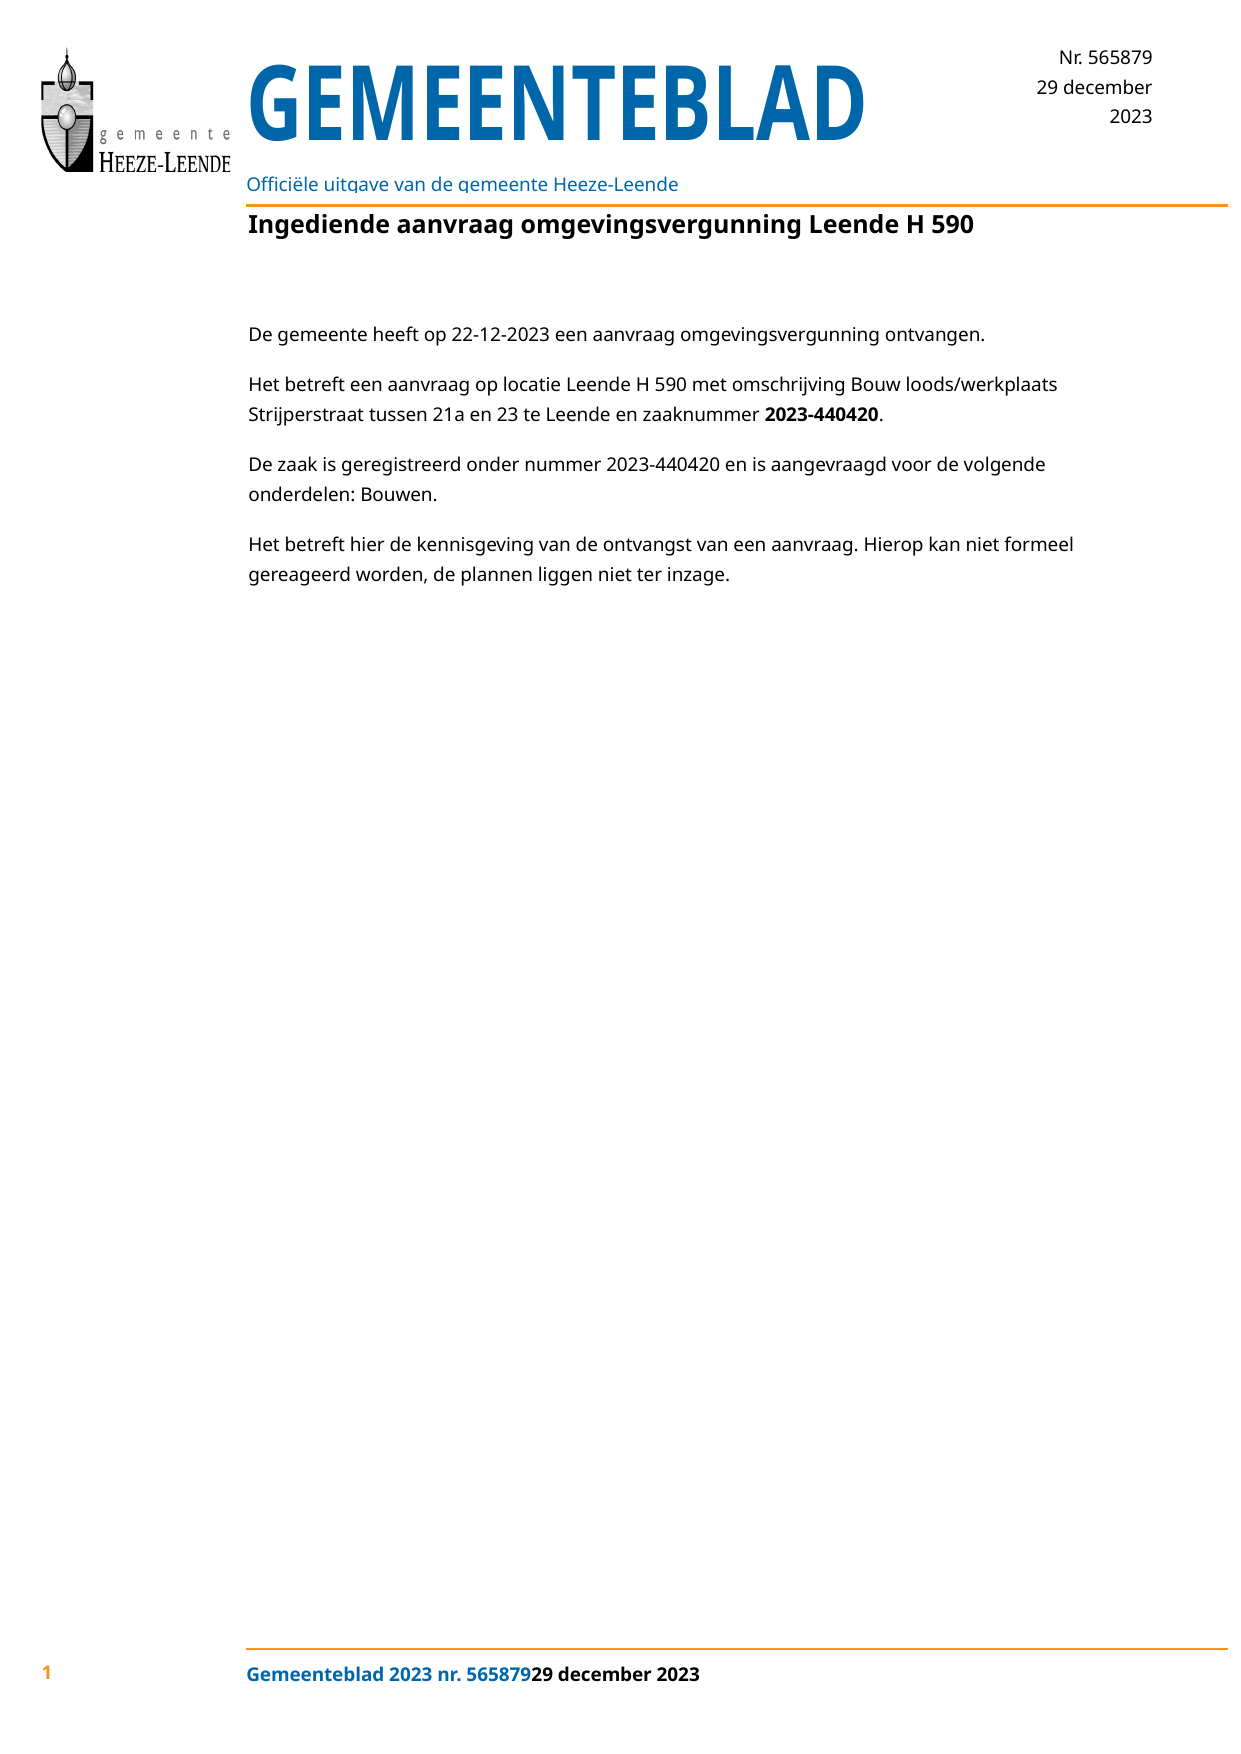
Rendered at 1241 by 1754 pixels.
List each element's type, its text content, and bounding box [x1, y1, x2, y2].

text De gemeente heeft op 22-12-2023 een aanvraag omgevingsvergunning ontvangen. [248, 321, 1152, 346]
text Het betreft een aanvraag op locatie Leende H 590 met omschrijving Bouw loods/werkplaats Strijperstraat tussen 21a en 23 te Leende en zaaknummer 2023-440420. [248, 371, 1152, 426]
text De zaak is geregistreerd onder nummer 2023-440420 en is aangevraagd voor de volgende onderdelen: Bouwen. [248, 451, 1152, 506]
text Het betreft hier de kennisgeving van de ontvangst van een aanvraag. Hierop kan niet formeel gereageerd worden, de plannen liggen niet ter inzage. [248, 531, 1152, 586]
text Ingediende aanvraag omgevingsvergunning Leende H 590 [248, 207, 1152, 241]
picture [41, 47, 231, 172]
